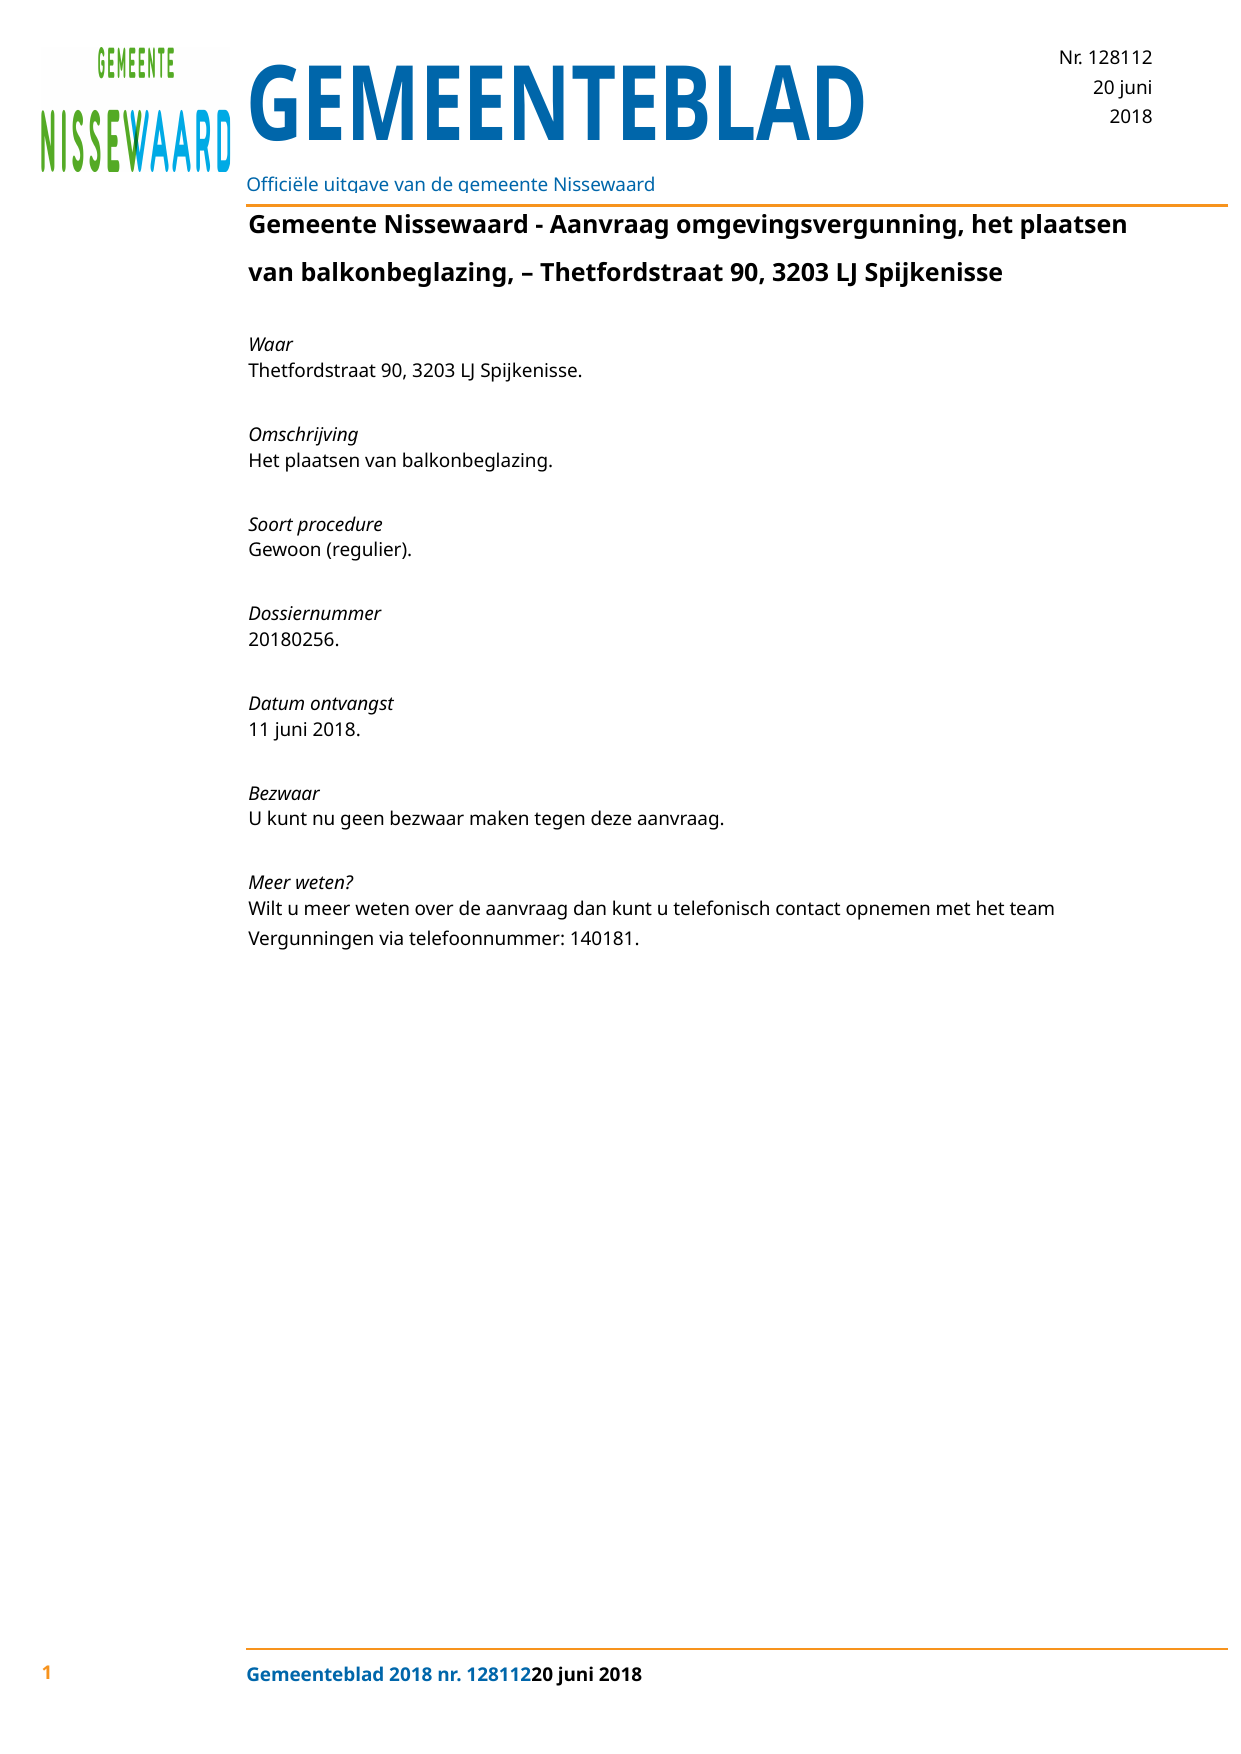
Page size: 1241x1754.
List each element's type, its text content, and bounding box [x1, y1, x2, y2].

picture [154, 157, 165, 172]
text Thetfordstraat 90, 3203 LJ Spijkenisse. [248, 357, 1152, 383]
text Bezwaar [248, 780, 1152, 806]
text U kunt nu geen bezwaar maken tegen deze aanvraag. [248, 806, 1152, 831]
text Gewoon (regulier). [248, 537, 1152, 562]
text Datum ontvangst [248, 690, 1152, 716]
text 20180256. [248, 626, 1152, 652]
picture [201, 122, 206, 138]
text 11 juni 2018. [248, 716, 1152, 742]
picture [200, 151, 206, 172]
text Het plaatsen van balkonbeglazing. [248, 447, 1152, 473]
picture [41, 47, 231, 172]
picture [176, 157, 187, 172]
text Wilt u meer weten over de aanvraag dan kunt u telefonisch contact opnemen met het team Vergunningen via telefoonnummer: 140181. [248, 895, 1152, 951]
text Soort procedure [248, 511, 1152, 537]
picture [222, 122, 227, 160]
text Meer weten? [248, 869, 1152, 895]
text Omschrijving [248, 421, 1152, 447]
text Dossiernummer [248, 601, 1152, 626]
text Gemeente Nissewaard - Aanvraag omgevingsvergunning, het plaatsen van balkonbeglazing, – Thetfordstraat 90, 3203 LJ Spijkenisse [248, 207, 1152, 288]
text Waar [248, 331, 1152, 357]
